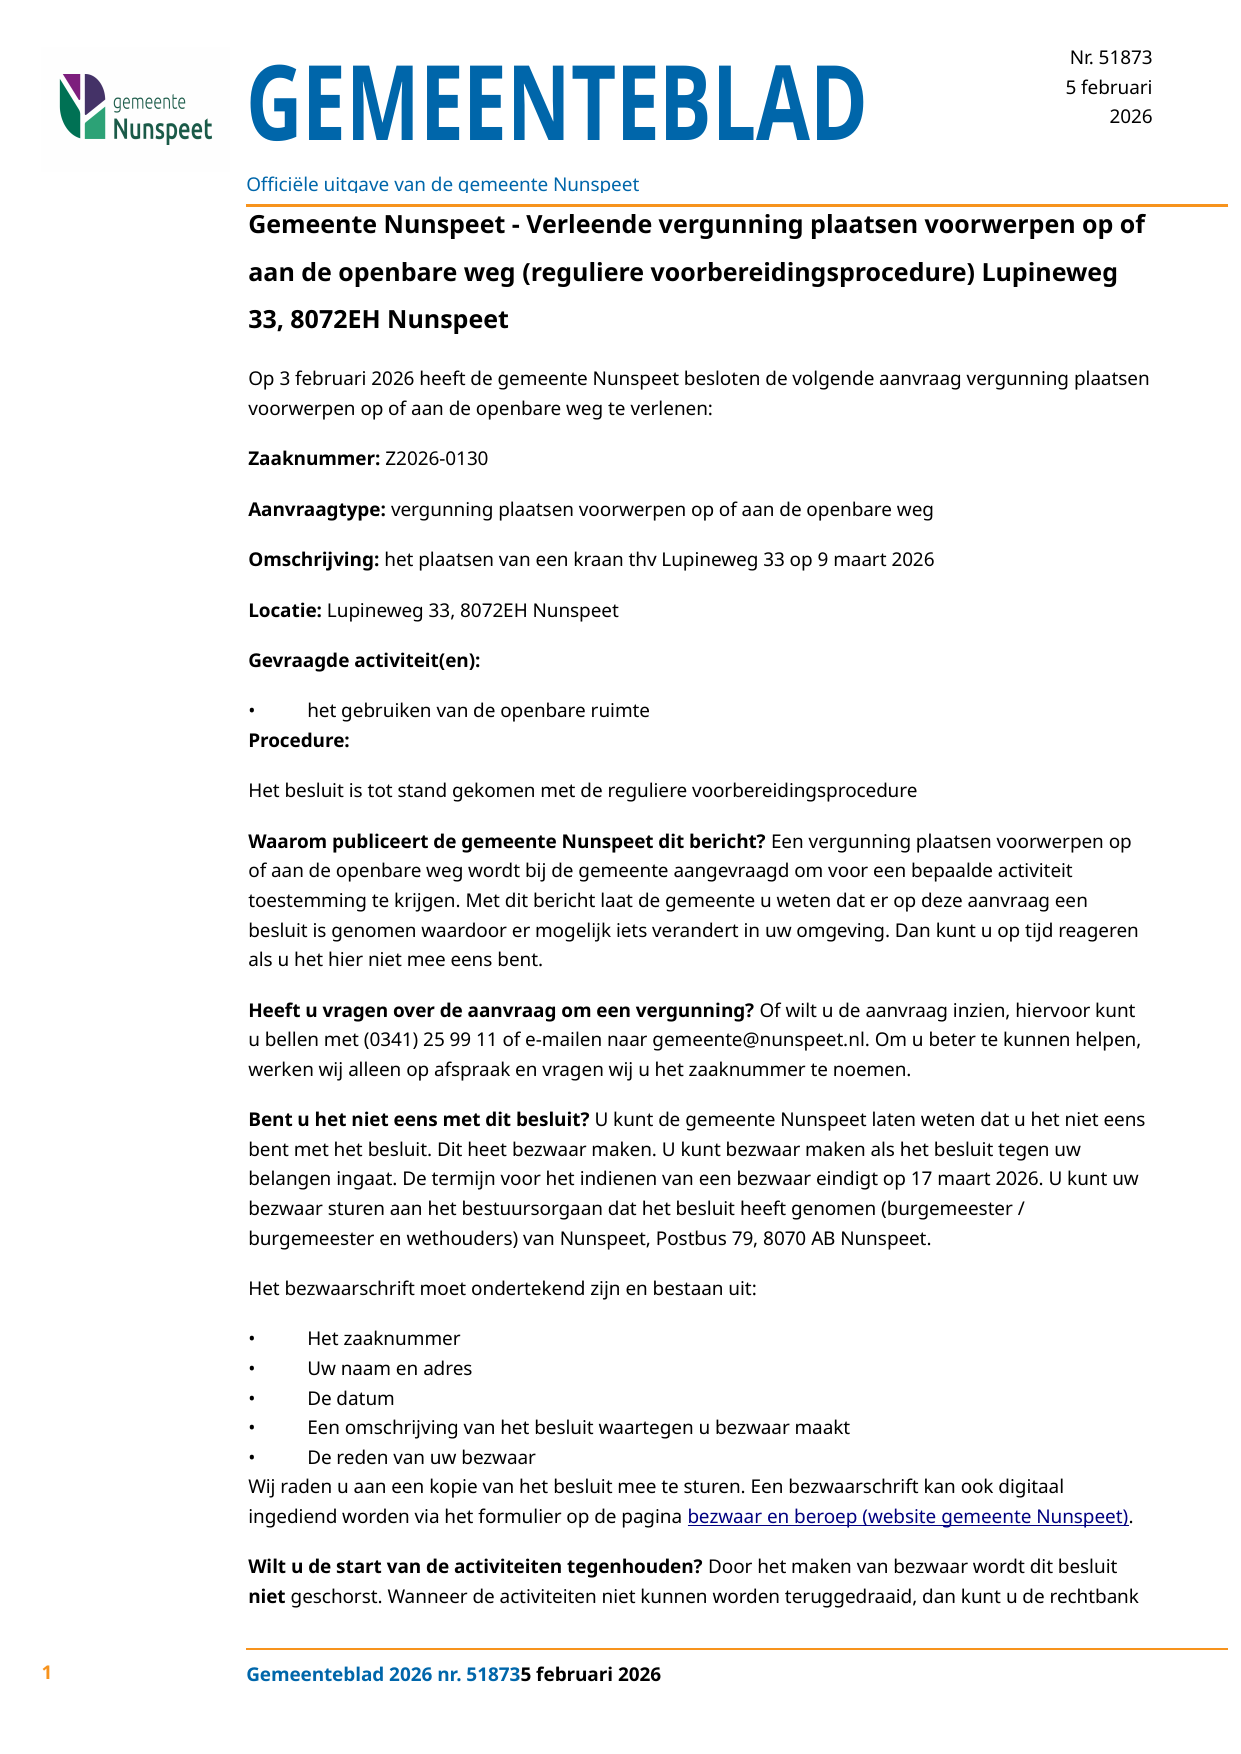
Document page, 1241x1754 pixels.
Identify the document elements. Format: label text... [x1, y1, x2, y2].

text Waarom publiceert de gemeente Nunspeet dit bericht? Een vergunning plaatsen voorwerpen op of aan de openbare weg wordt bij de gemeente aangevraagd om voor een bepaalde activiteit toestemming te krijgen. Met dit bericht laat de gemeente u weten dat er op deze aanvraag een besluit is genomen waardoor er mogelijk iets verandert in uw omgeving. Dan kunt u op tijd reageren als u het hier niet mee eens bent. [248, 828, 1152, 972]
list Een omschrijving van het besluit waartegen u bezwaar maakt [248, 1414, 1152, 1440]
text Het besluit is tot stand gekomen met de reguliere voorbereidingsprocedure [248, 778, 1152, 803]
text Op 3 februari 2026 heeft de gemeente Nunspeet besloten de volgende aanvraag vergunning plaatsen voorwerpen op of aan de openbare weg te verlenen: [248, 366, 1152, 421]
text Heeft u vragen over de aanvraag om een vergunning? Of wilt u de aanvraag inzien, hiervoor kunt u bellen met (0341) 25 99 11 of e-mailen naar gemeente@nunspeet.nl. Om u beter te kunnen helpen, werken wij alleen op afspraak en vragen wij u het zaaknummer te noemen. [248, 997, 1152, 1082]
text Zaaknummer: Z2026-0130 [248, 446, 1152, 471]
text Het bezwaarschrift moet ondertekend zijn en bestaan uit: [248, 1275, 1152, 1301]
text Gemeente Nunspeet - Verleende vergunning plaatsen voorwerpen op of aan de openbare weg (reguliere voorbereidingsprocedure) Lupineweg 33, 8072EH Nunspeet [248, 207, 1152, 336]
text Aanvraagtype: vergunning plaatsen voorwerpen op of aan de openbare weg [248, 496, 1152, 522]
list Het zaaknummer [248, 1326, 1152, 1351]
list De reden van uw bezwaar [248, 1444, 1152, 1469]
text Wij raden u aan een kopie van het besluit mee te sturen. Een bezwaarschrift kan ook digitaal ingediend worden via het formulier op de pagina bezwaar en beroep (website gemeente Nunspeet). [248, 1473, 1152, 1529]
text Locatie: Lupineweg 33, 8072EH Nunspeet [248, 597, 1152, 622]
text Procedure: [248, 727, 1152, 753]
list Uw naam en adres [248, 1355, 1152, 1381]
text Omschrijving: het plaatsen van een kraan thv Lupineweg 33 op 9 maart 2026 [248, 546, 1152, 572]
picture [41, 47, 231, 172]
text Wilt u de start van de activiteiten tegenhouden? Door het maken van bezwaar wordt dit besluit niet geschorst. Wanneer de activiteiten niet kunnen worden teruggedraaid, dan kunt u de rechtbank [248, 1553, 1152, 1609]
text Gevraagde activiteit(en): [248, 647, 1152, 673]
list De datum [248, 1385, 1152, 1410]
list het gebruiken van de openbare ruimte [248, 698, 1152, 723]
text Bent u het niet eens met dit besluit? U kunt de gemeente Nunspeet laten weten dat u het niet eens bent met het besluit. Dit heet bezwaar maken. U kunt bezwaar maken als het besluit tegen uw belangen ingaat. De termijn voor het indienen van een bezwaar eindigt op 17 maart 2026. U kunt uw bezwaar sturen aan het bestuursorgaan dat het besluit heeft genomen (burgemeester / burgemeester en wethouders) van Nunspeet, Postbus 79, 8070 AB Nunspeet. [248, 1106, 1152, 1250]
